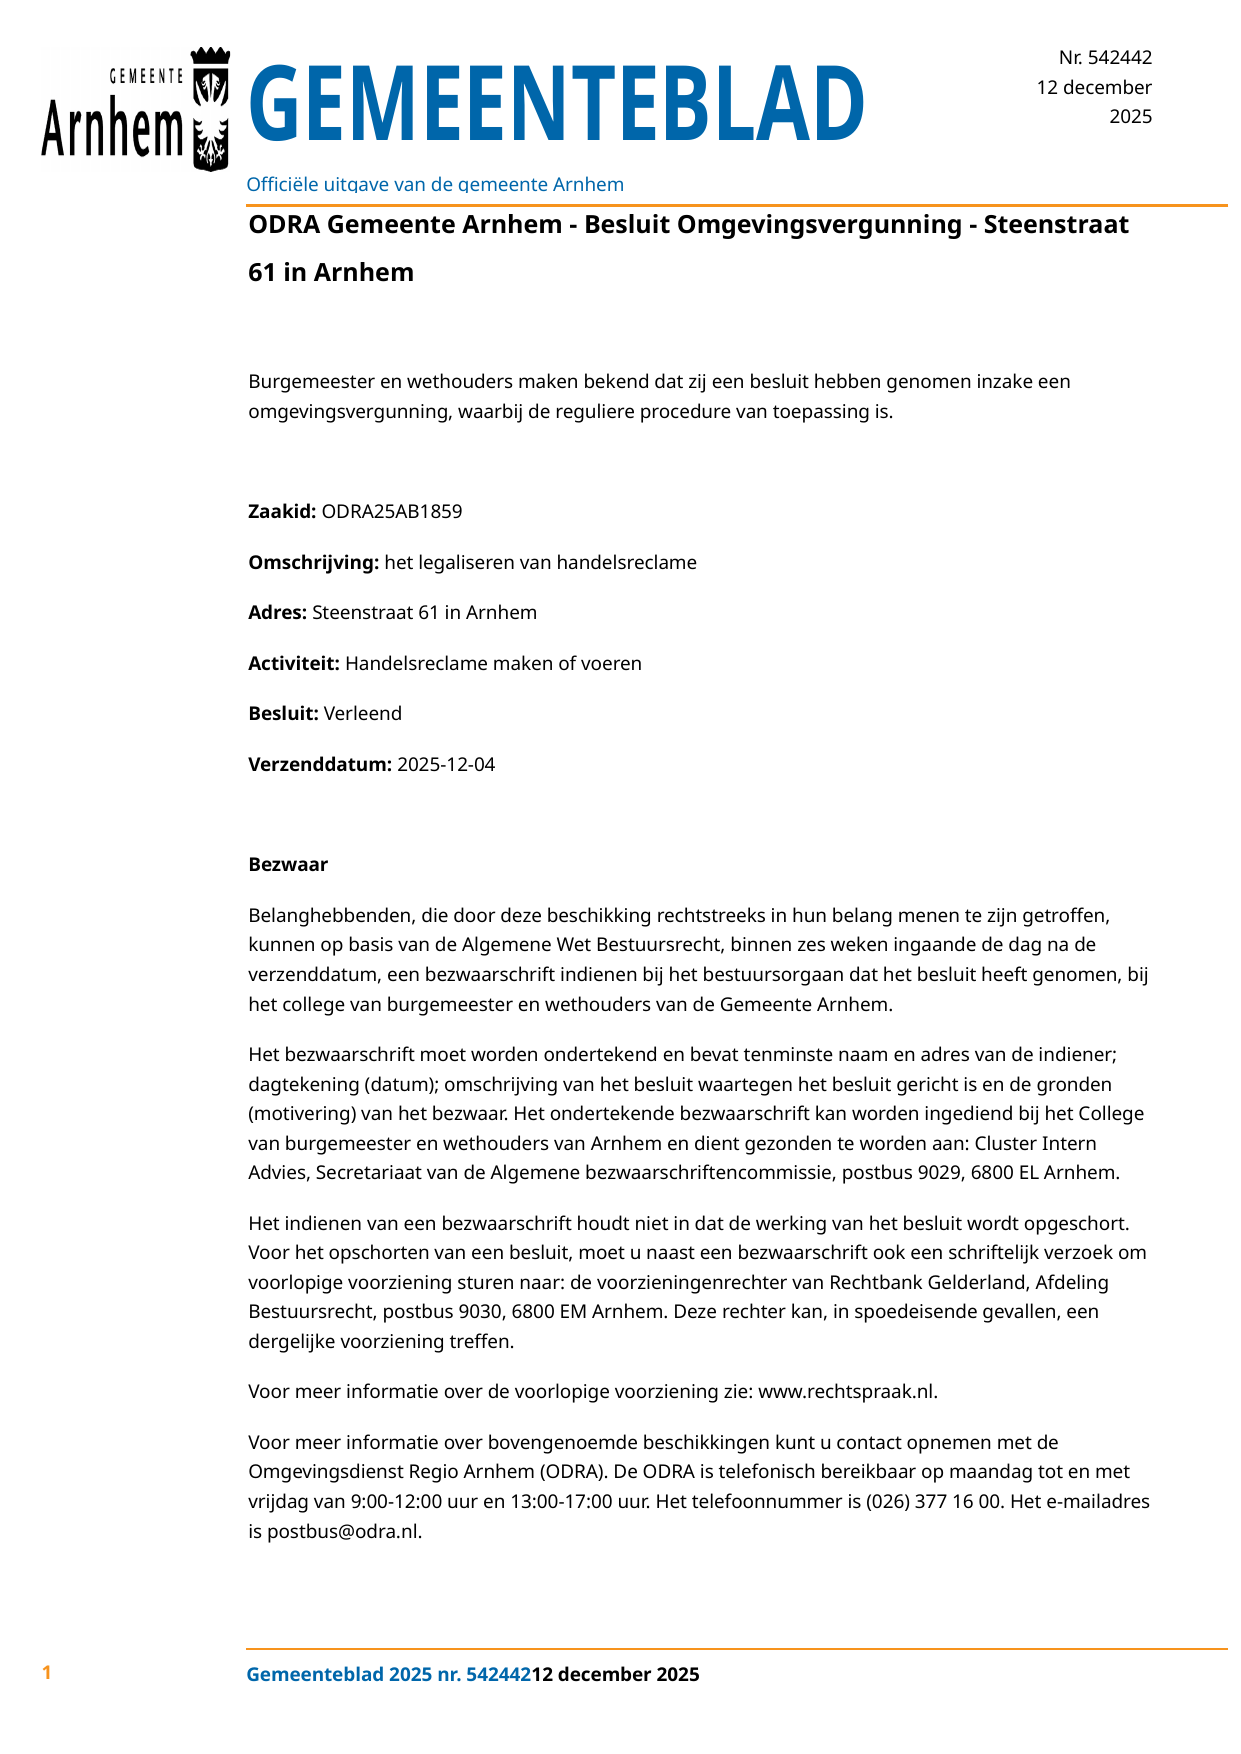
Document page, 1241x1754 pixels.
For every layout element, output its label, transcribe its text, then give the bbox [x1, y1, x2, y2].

text Bezwaar [248, 852, 1152, 877]
text ODRA Gemeente Arnhem - Besluit Omgevingsvergunning - Steenstraat 61 in Arnhem [248, 207, 1152, 288]
text Voor meer informatie over de voorlopige voorziening zie: www.rechtspraak.nl. [248, 1379, 1152, 1404]
text Voor meer informatie over bovengenoemde beschikkingen kunt u contact opnemen met de Omgevingsdienst Regio Arnhem (ODRA). De ODRA is telefonisch bereikbaar op maandag tot en met vrijdag van 9:00-12:00 uur en 13:00-17:00 uur. Het telefoonnummer is (026) 377 16 00. Het e-mailadres is postbus@odra.nl. [248, 1429, 1152, 1544]
text Het indienen van een bezwaarschrift houdt niet in dat de werking van het besluit wordt opgeschort. Voor het opschorten van een besluit, moet u naast een bezwaarschrift ook een schriftelijk verzoek om voorlopige voorziening sturen naar: de voorzieningenrechter van Rechtbank Gelderland, Afdeling Bestuursrecht, postbus 9030, 6800 EM Arnhem. Deze rechter kan, in spoedeisende gevallen, een dergelijke voorziening treffen. [248, 1210, 1152, 1354]
text Verzenddatum: 2025-12-04 [248, 751, 1152, 777]
text Adres: Steenstraat 61 in Arnhem [248, 599, 1152, 625]
text Zaakid: ODRA25AB1859 [248, 499, 1152, 524]
text Belanghebbenden, die door deze beschikking rechtstreeks in hun belang menen te zijn getroffen, kunnen op basis van de Algemene Wet Bestuursrecht, binnen zes weken ingaande de dag na de verzenddatum, een bezwaarschrift indienen bij het bestuursorgaan dat het besluit heeft genomen, bij het college van burgemeester en wethouders van de Gemeente Arnhem. [248, 902, 1152, 1017]
text Activiteit: Handelsreclame maken of voeren [248, 650, 1152, 676]
text Besluit: Verleend [248, 700, 1152, 726]
text Burgemeester en wethouders maken bekend dat zij een besluit hebben genomen inzake een omgevingsvergunning, waarbij de reguliere procedure van toepassing is. [248, 368, 1152, 424]
picture [41, 47, 231, 172]
text Het bezwaarschrift moet worden ondertekend en bevat tenminste naam en adres van de indiener; dagtekening (datum); omschrijving van het besluit waartegen het besluit gericht is en de gronden (motivering) van het bezwaar. Het ondertekende bezwaarschrift kan worden ingediend bij het College van burgemeester en wethouders van Arnhem en dient gezonden te worden aan: Cluster Intern Advies, Secretariaat van de Algemene bezwaarschriftencommissie, postbus 9029, 6800 EL Arnhem. [248, 1041, 1152, 1185]
text Omschrijving: het legaliseren van handelsreclame [248, 549, 1152, 575]
